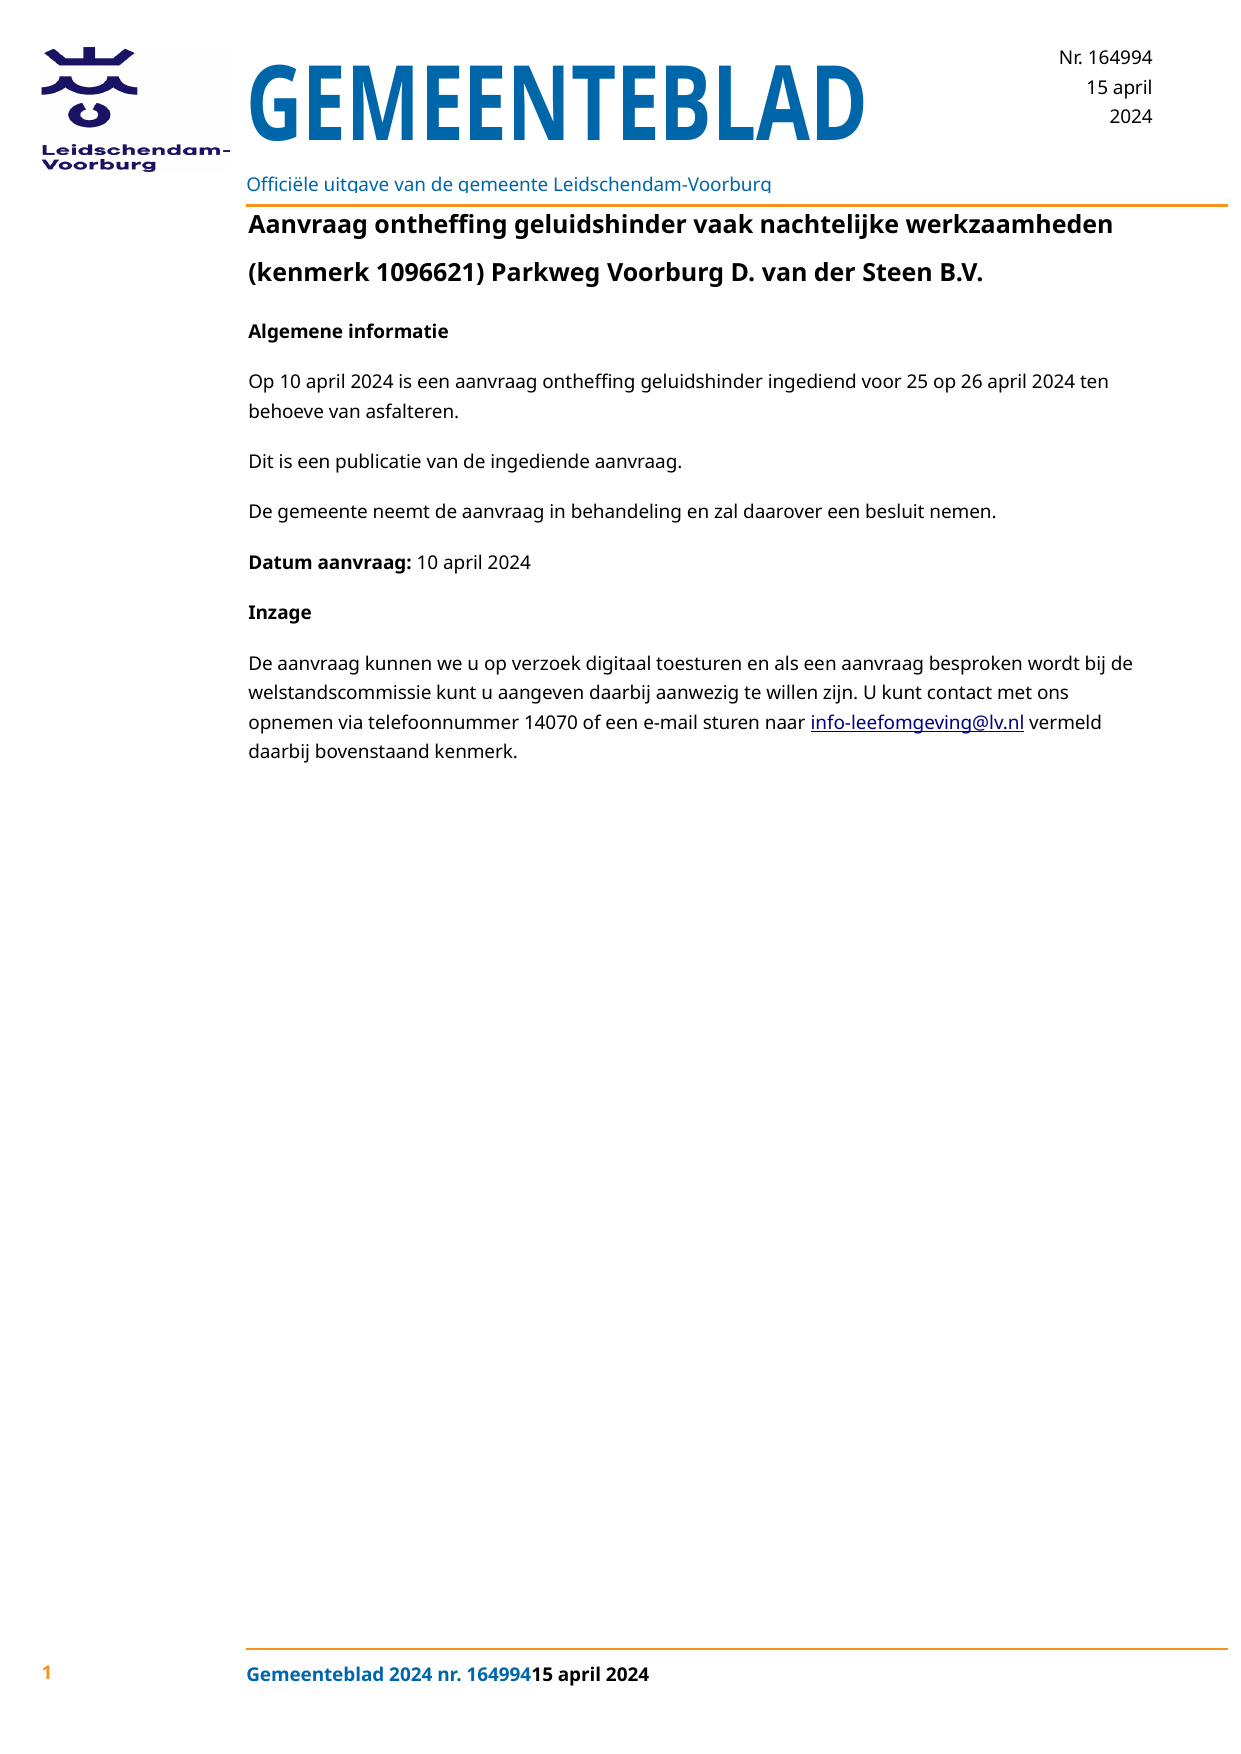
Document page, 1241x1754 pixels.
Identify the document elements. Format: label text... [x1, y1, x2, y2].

text Inzage [248, 599, 1152, 625]
text De gemeente neemt de aanvraag in behandeling en zal daarover een besluit nemen. [248, 499, 1152, 524]
text Aanvraag ontheffing geluidshinder vaak nachtelijke werkzaamheden (kenmerk 1096621) Parkweg Voorburg D. van der Steen B.V. [248, 207, 1152, 288]
text De aanvraag kunnen we u op verzoek digitaal toesturen en als een aanvraag besproken wordt bij de welstandscommissie kunt u aangeven daarbij aanwezig te willen zijn. U kunt contact met ons opnemen via telefoonnummer 14070 of een e-mail sturen naar info-leefomgeving@lv.nl vermeld daarbij bovenstaand kenmerk. [248, 650, 1152, 764]
text Dit is een publicatie van de ingediende aanvraag. [248, 448, 1152, 474]
text Algemene informatie [248, 318, 1152, 344]
picture [41, 47, 231, 172]
text Op 10 april 2024 is een aanvraag ontheffing geluidshinder ingediend voor 25 op 26 april 2024 ten behoeve van asfalteren. [248, 368, 1152, 424]
text Datum aanvraag: 10 april 2024 [248, 549, 1152, 575]
